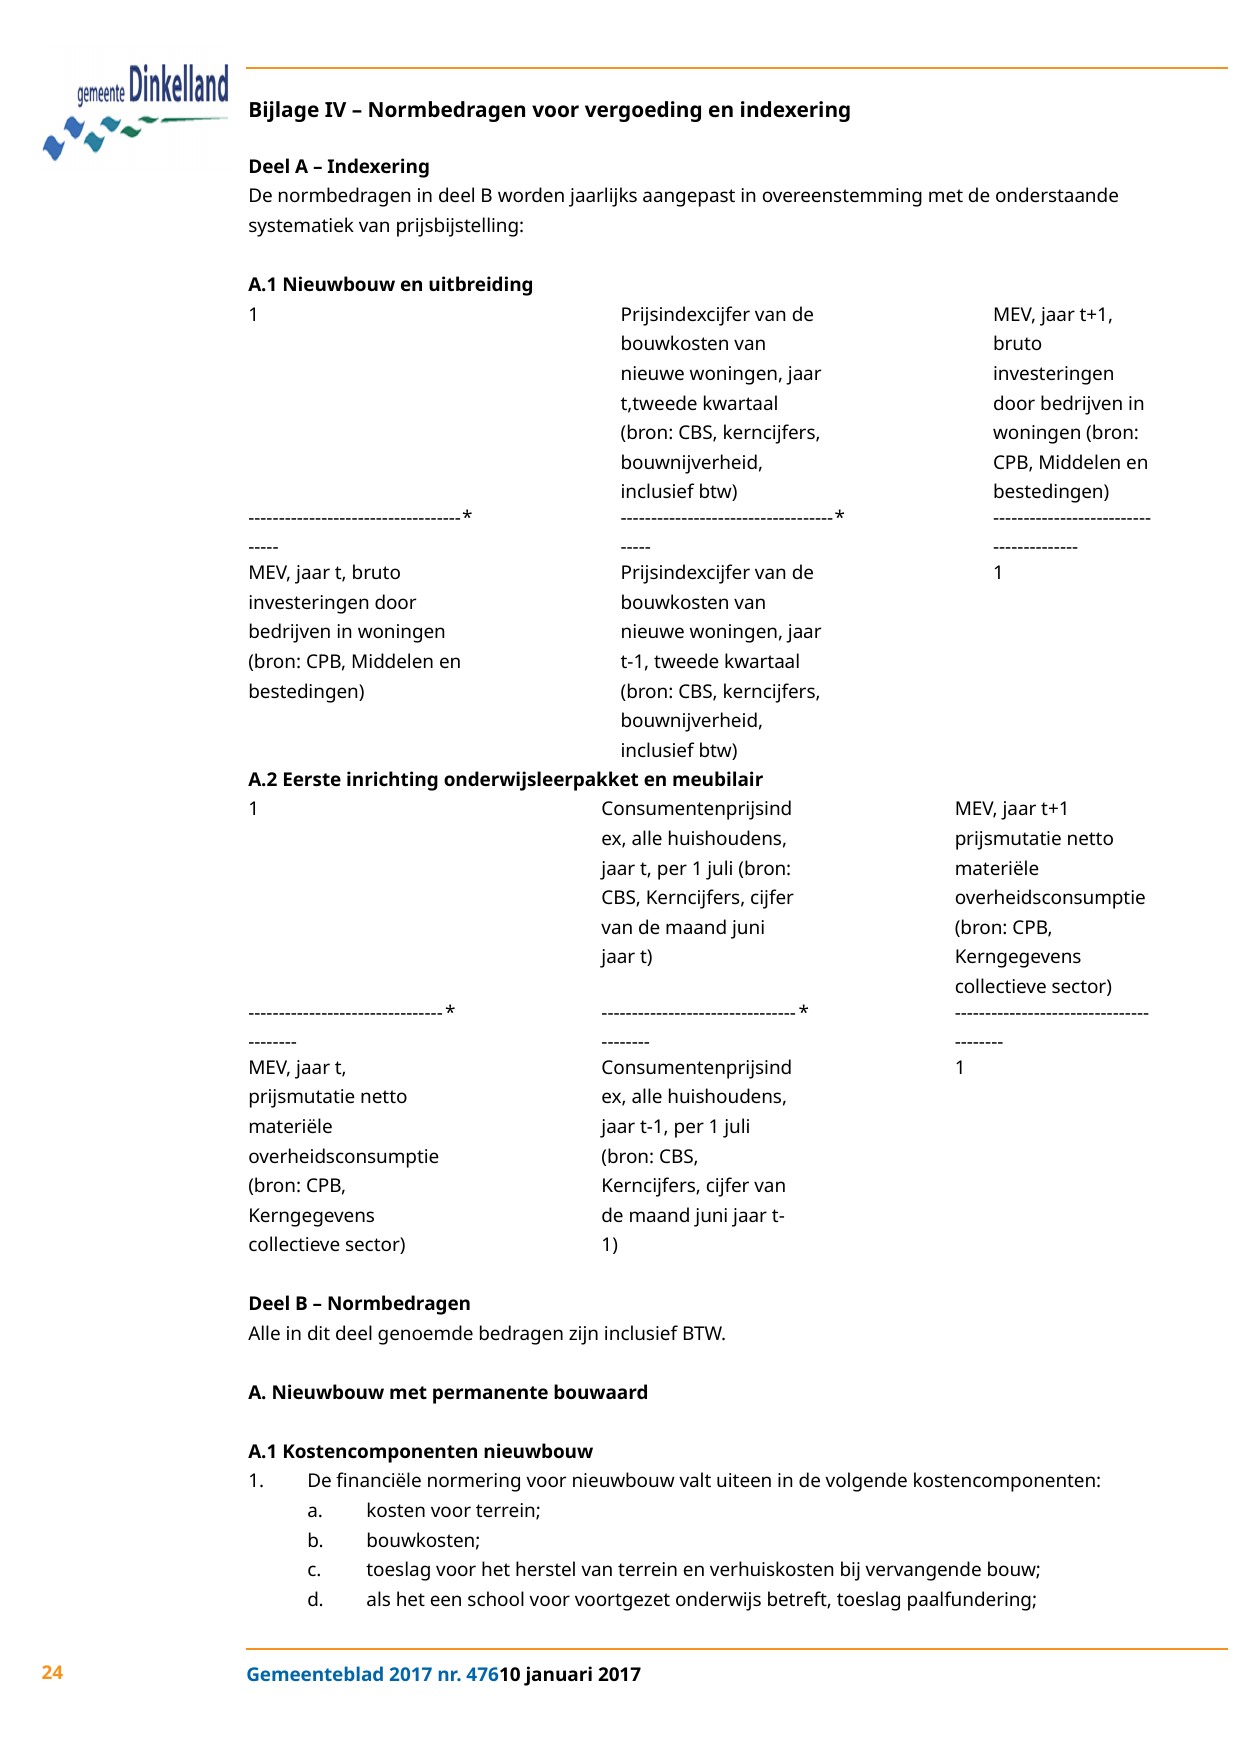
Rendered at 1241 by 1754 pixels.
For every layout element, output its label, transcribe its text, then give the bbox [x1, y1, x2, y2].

text A.2 Eerste inrichting onderwijsleerpakket en meubilair [248, 766, 1152, 792]
table_header MEV, jaar t+1 prijsmutatie netto materiële overheidsconsumptie (bron: CPB, Kerngegevens collectieve sector) [955, 796, 1152, 999]
text A.1 Nieuwbouw en uitbreiding [248, 271, 1152, 297]
table_cell ---------------------------------------- [993, 504, 1152, 559]
table_cell [445, 1054, 601, 1257]
table_cell ---------------------------------------- [248, 999, 445, 1054]
table_cell Prijsindexcijfer van de bouwkosten van nieuwe woningen, jaar t-1, tweede kwartaal (bron: CBS, kerncijfers, bouwnijverheid, inclusief btw) [620, 560, 834, 763]
table_cell 1 [955, 1054, 1152, 1257]
table_cell [798, 1054, 954, 1257]
table_cell * [834, 504, 993, 559]
list kosten voor terrein; [307, 1497, 1152, 1523]
table_header MEV, jaar t+1, bruto investeringen door bedrijven in woningen (bron: CPB, Middelen en bestedingen) [993, 301, 1152, 504]
list bouwkosten; [307, 1527, 1152, 1553]
table_header 1 [248, 796, 445, 999]
table_cell * [462, 504, 620, 559]
table_cell ---------------------------------------- [620, 504, 834, 559]
text A.1 Kostencomponenten nieuwbouw [248, 1438, 1152, 1464]
table_cell * [445, 999, 601, 1054]
table_header [462, 301, 620, 504]
table_cell ---------------------------------------- [248, 504, 462, 559]
text Deel A – Indexering [248, 153, 1152, 179]
table_header [834, 301, 993, 504]
table_header [445, 796, 601, 999]
text De normbedragen in deel B worden jaarlijks aangepast in overeenstemming met de onderstaande systematiek van prijsbijstelling: [248, 182, 1152, 238]
list De financiële normering voor nieuwbouw valt uiteen in de volgende kostencomponenten: [248, 1468, 1152, 1493]
table_header Consumentenprijsindex, alle huishoudens, jaar t, per 1 juli (bron: CBS, Kerncijfers, cijfer van de maand juni jaar t) [601, 796, 798, 999]
table_cell MEV, jaar t, bruto investeringen door bedrijven in woningen (bron: CPB, Middelen en bestedingen) [248, 560, 462, 763]
table_cell MEV, jaar t, prijsmutatie netto materiële overheidsconsumptie (bron: CPB, Kerngegevens collectieve sector) [248, 1054, 445, 1257]
list toeslag voor het herstel van terrein en verhuiskosten bij vervangende bouw; [307, 1556, 1152, 1582]
table_cell * [798, 999, 954, 1054]
list als het een school voor voortgezet onderwijs betreft, toeslag paalfundering; [307, 1586, 1152, 1612]
picture [41, 47, 231, 172]
text Alle in dit deel genoemde bedragen zijn inclusief BTW. [248, 1320, 1152, 1346]
text Bijlage IV – Normbedragen voor vergoeding en indexering [248, 95, 1152, 123]
table_header 1 [248, 301, 462, 504]
table_cell 1 [993, 560, 1152, 763]
table_cell Consumentenprijsindex, alle huishoudens, jaar t-1, per 1 juli (bron: CBS, Kerncijfers, cijfer van de maand juni jaar t-1) [601, 1054, 798, 1257]
table_cell [834, 560, 993, 763]
table_cell ---------------------------------------- [955, 999, 1152, 1054]
table_cell ---------------------------------------- [601, 999, 798, 1054]
text A. Nieuwbouw met permanente bouwaard [248, 1379, 1152, 1405]
table_header [798, 796, 954, 999]
table_cell [462, 560, 620, 763]
text Deel B – Normbedragen [248, 1290, 1152, 1316]
table_header Prijsindexcijfer van de bouwkosten van nieuwe woningen, jaar t,tweede kwartaal (bron: CBS, kerncijfers, bouwnijverheid, inclusief btw) [620, 301, 834, 504]
